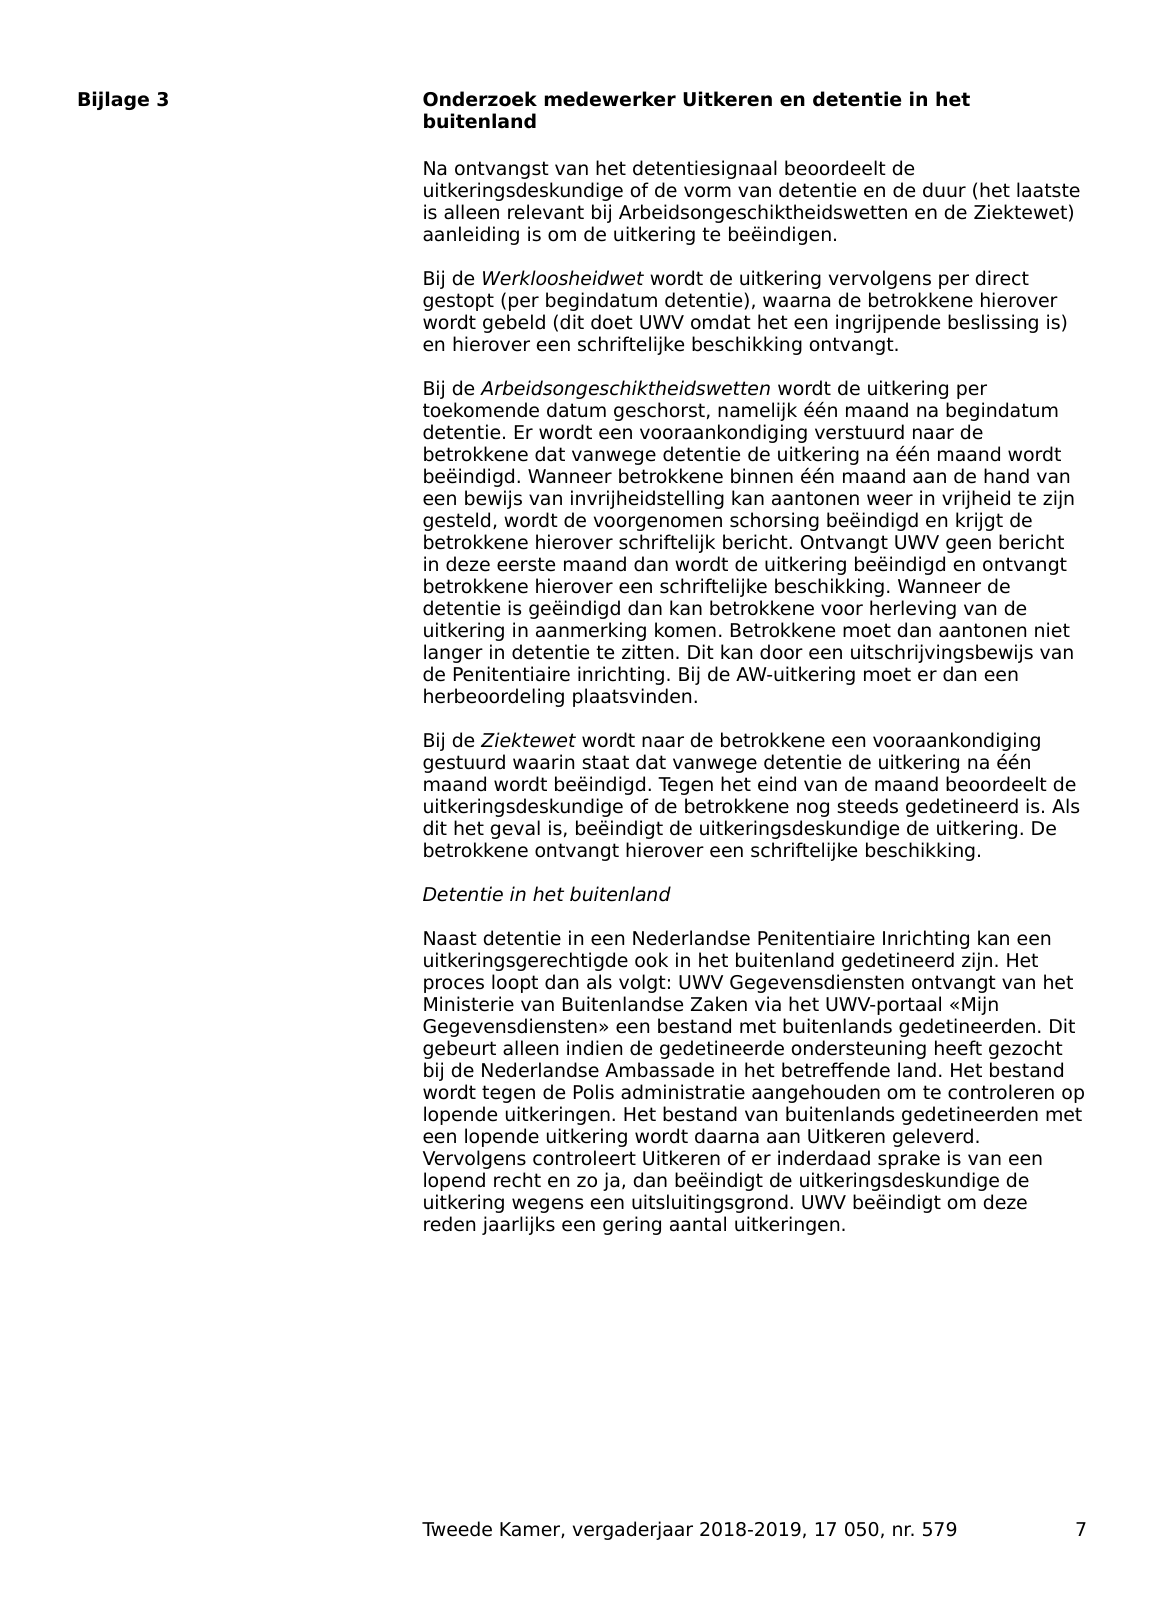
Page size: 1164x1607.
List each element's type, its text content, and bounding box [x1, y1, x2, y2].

text Na ontvangst van het detentiesignaal beoordeelt de uitkeringsdeskundige of de vorm van detentie en de duur (het laatste is alleen relevant bij Arbeidsongeschiktheidswetten en de Ziektewet) aanleiding is om de uitkering te beëindigen. [422, 158, 1087, 246]
text Bij de Ziektewet wordt naar de betrokkene een vooraankondiging gestuurd waarin staat dat vanwege detentie de uitkering na één maand wordt beëindigd. Tegen het eind van de maand beoordeelt de uitkeringsdeskundige of de betrokkene nog steeds gedetineerd is. Als dit het geval is, beëindigt de uitkeringsdeskundige de uitkering. De betrokkene ontvangt hierover een schriftelijke beschikking. [422, 730, 1087, 862]
text Bij de Werkloosheidwet wordt de uitkering vervolgens per direct gestopt (per begindatum detentie), waarna de betrokkene hierover wordt gebeld (dit doet UWV omdat het een ingrijpende beslissing is) en hierover een schriftelijke beschikking ontvangt. [422, 268, 1087, 356]
text Bij de Arbeidsongeschiktheidswetten wordt de uitkering per toekomende datum geschorst, namelijk één maand na begindatum detentie. Er wordt een vooraankondiging verstuurd naar de betrokkene dat vanwege detentie de uitkering na één maand wordt beëindigd. Wanneer betrokkene binnen één maand aan de hand van een bewijs van invrijheidstelling kan aantonen weer in vrijheid te zijn gesteld, wordt de voorgenomen schorsing beëindigd en krijgt de betrokkene hierover schriftelijk bericht. Ontvangt UWV geen bericht in deze eerste maand dan wordt de uitkering beëindigd en ontvangt betrokkene hierover een schriftelijke beschikking. Wanneer de detentie is geëindigd dan kan betrokkene voor herleving van de uitkering in aanmerking komen. Betrokkene moet dan aantonen niet langer in detentie te zitten. Dit kan door een uitschrijvingsbewijs van de Penitentiaire inrichting. Bij de AW-uitkering moet er dan een herbeoordeling plaatsvinden. [422, 378, 1087, 708]
subtitle Bijlage 3 Onderzoek medewerker Uitkeren en detentie in het buitenland [77, 89, 1087, 133]
text Naast detentie in een Nederlandse Penitentiaire Inrichting kan een uitkeringsgerechtigde ook in het buitenland gedetineerd zijn. Het proces loopt dan als volgt: UWV Gegevensdiensten ontvangt van het Ministerie van Buitenlandse Zaken via het UWV-portaal «Mijn Gegevensdiensten» een bestand met buitenlands gedetineerden. Dit gebeurt alleen indien de gedetineerde ondersteuning heeft gezocht bij de Nederlandse Ambassade in het betreffende land. Het bestand wordt tegen de Polis administratie aangehouden om te controleren op lopende uitkeringen. Het bestand van buitenlands gedetineerden met een lopende uitkering wordt daarna aan Uitkeren geleverd. Vervolgens controleert Uitkeren of er inderdaad sprake is van een lopend recht en zo ja, dan beëindigt de uitkeringsdeskundige de uitkering wegens een uitsluitingsgrond. UWV beëindigt om deze reden jaarlijks een gering aantal uitkeringen. [422, 928, 1087, 1236]
subtitle Detentie in het buitenland [422, 884, 1087, 906]
